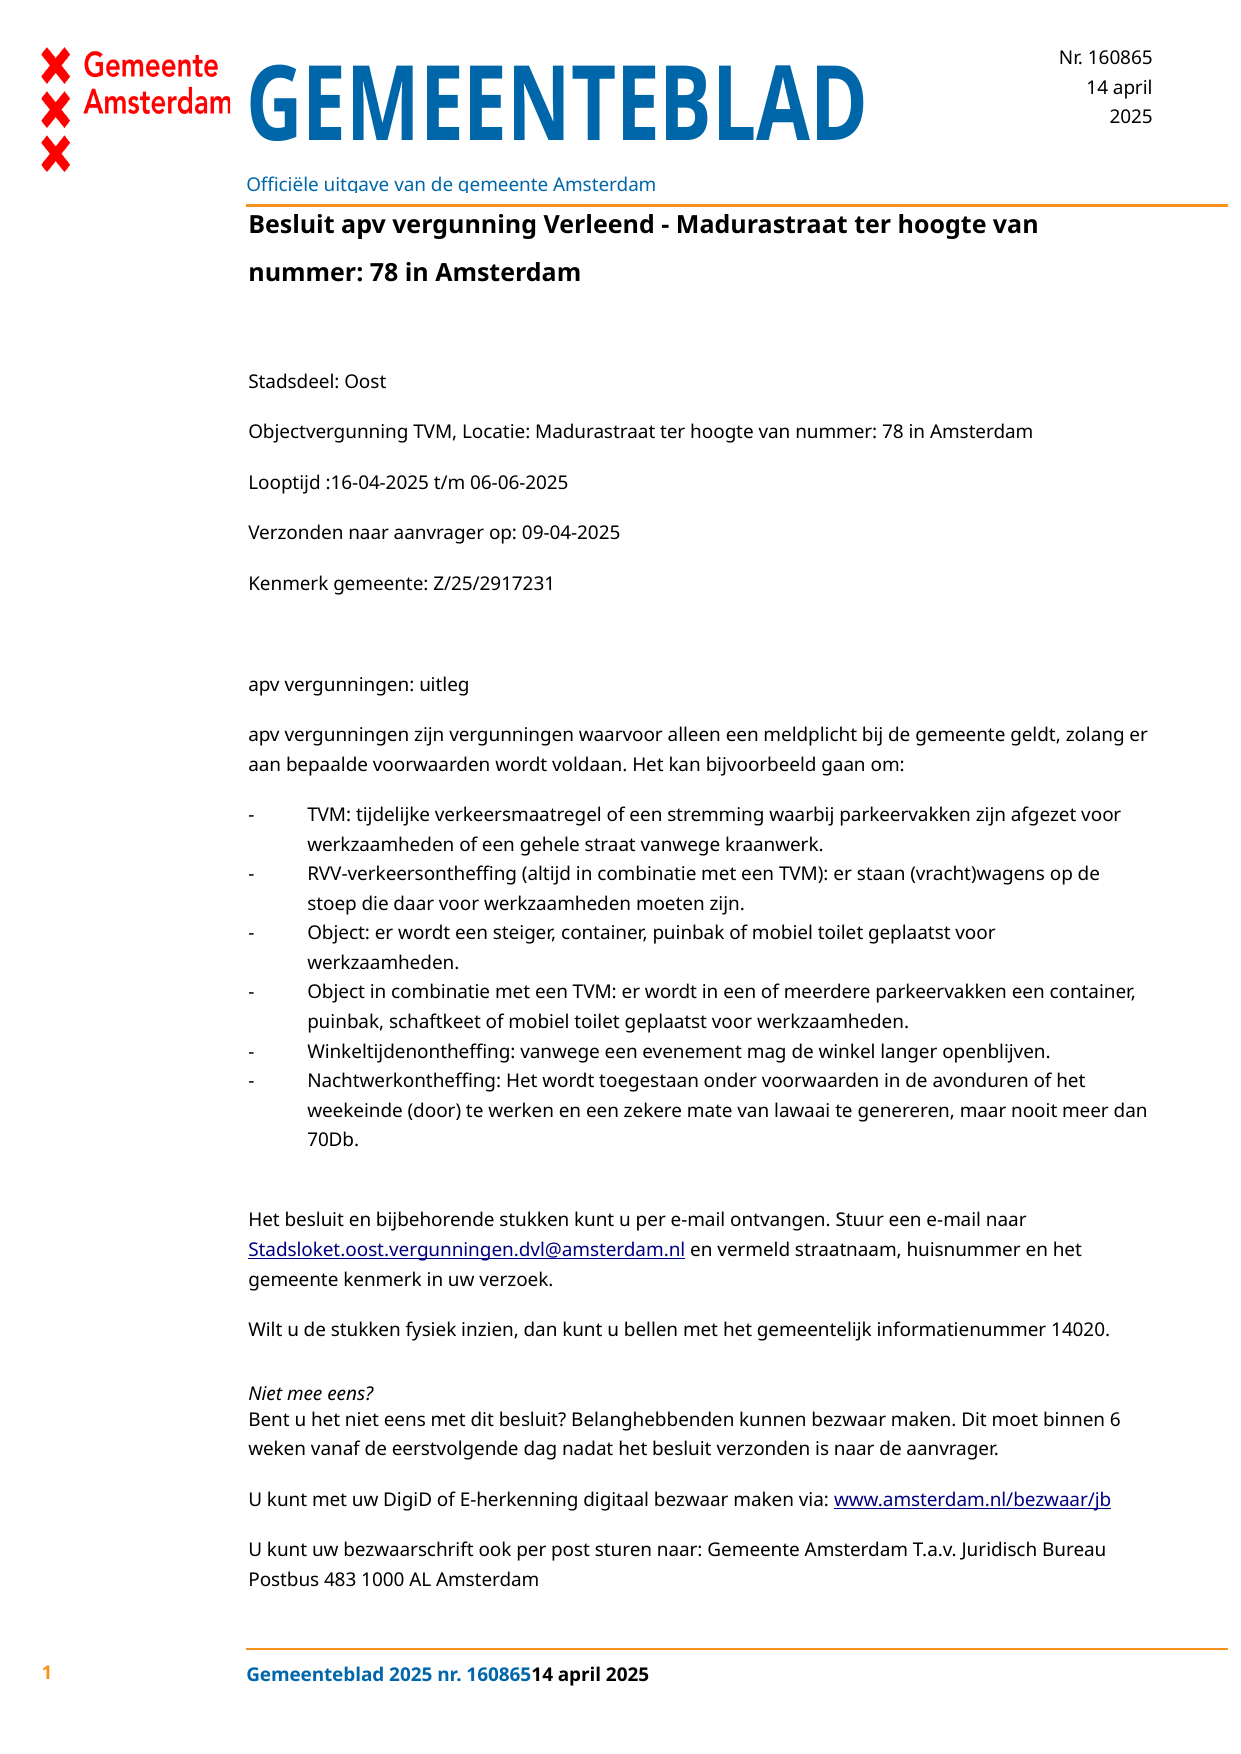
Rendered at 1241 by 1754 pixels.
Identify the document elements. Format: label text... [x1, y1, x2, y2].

list Nachtwerkontheffing: Het wordt toegestaan onder voorwaarden in de avonduren of het weekeinde (door) te werken en een zekere mate van lawaai te genereren, maar nooit meer dan 70Db. [248, 1067, 1152, 1152]
text Besluit apv vergunning Verleend - Madurastraat ter hoogte van nummer: 78 in Amsterdam [248, 207, 1152, 288]
list RVV-verkeersontheffing (altijd in combinatie met een TVM): er staan (vracht)wagens op de stoep die daar voor werkzaamheden moeten zijn. [248, 860, 1152, 916]
text Looptijd :16-04-2025 t/m 06-06-2025 [248, 469, 1152, 495]
text Objectvergunning TVM, Locatie: Madurastraat ter hoogte van nummer: 78 in Amsterdam [248, 419, 1152, 444]
list Winkeltijdenontheffing: vanwege een evenement mag de winkel langer openblijven. [248, 1038, 1152, 1064]
text Niet mee eens? [248, 1380, 1152, 1406]
text Het besluit en bijbehorende stukken kunt u per e-mail ontvangen. Stuur een e-mail naar Stadsloket.oost.vergunningen.dvl@amsterdam.nl en vermeld straatnaam, huisnummer en het gemeente kenmerk in uw verzoek. [248, 1207, 1152, 1292]
text U kunt met uw DigiD of E-herkenning digitaal bezwaar maken via: www.amsterdam.nl/bezwaar/jb [248, 1486, 1152, 1512]
text Verzonden naar aanvrager op: 09-04-2025 [248, 519, 1152, 545]
list Object: er wordt een steiger, container, puinbak of mobiel toilet geplaatst voor werkzaamheden. [248, 919, 1152, 975]
text Kenmerk gemeente: Z/25/2917231 [248, 570, 1152, 596]
text U kunt uw bezwaarschrift ook per post sturen naar: Gemeente Amsterdam T.a.v. Juridisch Bureau Postbus 483 1000 AL Amsterdam [248, 1536, 1152, 1592]
text Stadsdeel: Oost [248, 368, 1152, 394]
text apv vergunningen zijn vergunningen waarvoor alleen een meldplicht bij de gemeente geldt, zolang er aan bepaalde voorwaarden wordt voldaan. Het kan bijvoorbeeld gaan om: [248, 721, 1152, 777]
text apv vergunningen: uitleg [248, 671, 1152, 697]
list TVM: tijdelijke verkeersmaatregel of een stremming waarbij parkeervakken zijn afgezet voor werkzaamheden of een gehele straat vanwege kraanwerk. [248, 801, 1152, 857]
picture [41, 47, 231, 172]
list Object in combinatie met een TVM: er wordt in een of meerdere parkeervakken een container, puinbak, schaftkeet of mobiel toilet geplaatst voor werkzaamheden. [248, 979, 1152, 1034]
text Bent u het niet eens met dit besluit? Belanghebbenden kunnen bezwaar maken. Dit moet binnen 6 weken vanaf de eerstvolgende dag nadat het besluit verzonden is naar de aanvrager. [248, 1406, 1152, 1461]
text Wilt u de stukken fysiek inzien, dan kunt u bellen met het gemeentelijk informatienummer 14020. [248, 1316, 1152, 1342]
